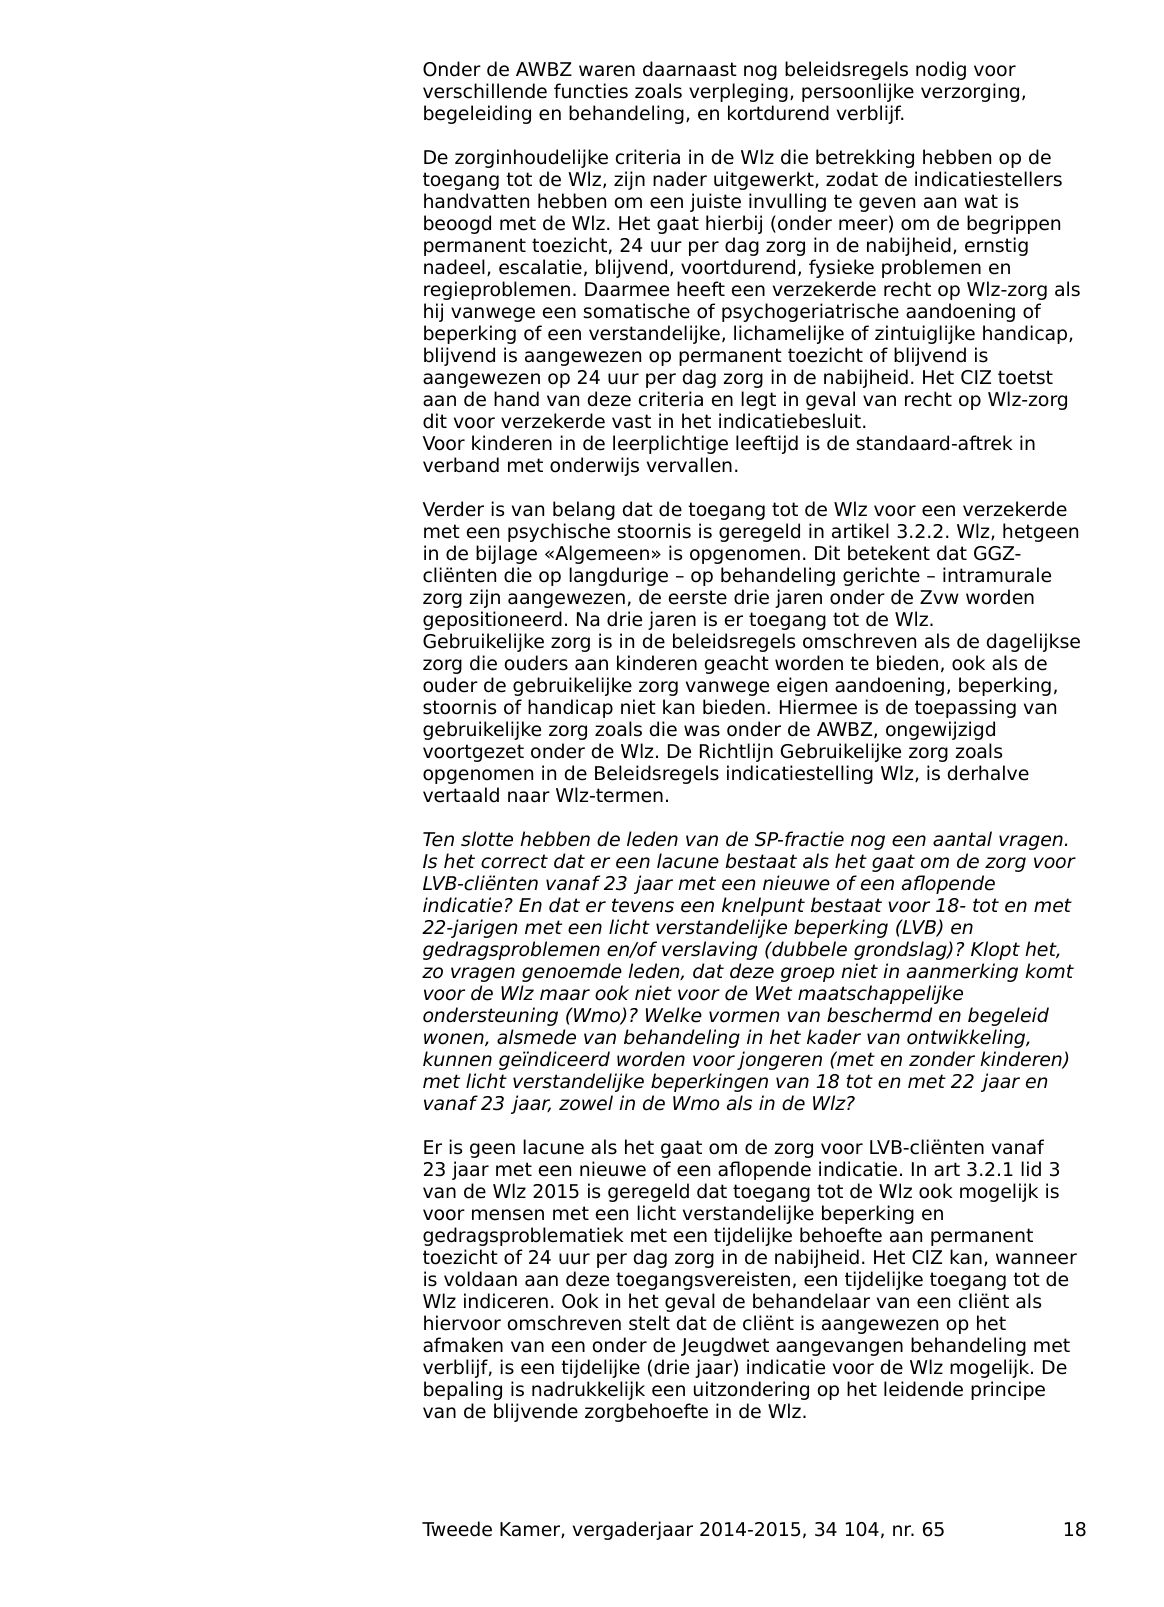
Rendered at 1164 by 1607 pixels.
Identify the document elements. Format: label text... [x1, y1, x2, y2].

text Gebruikelijke zorg is in de beleidsregels omschreven als de dagelijkse zorg die ouders aan kinderen geacht worden te bieden, ook als de ouder de gebruikelijke zorg vanwege eigen aandoening, beperking, stoornis of handicap niet kan bieden. Hiermee is de toepassing van gebruikelijke zorg zoals die was onder de AWBZ, ongewijzigd voortgezet onder de Wlz. De Richtlijn Gebruikelijke zorg zoals opgenomen in de Beleidsregels indicatiestelling Wlz, is derhalve vertaald naar Wlz-termen. [422, 631, 1087, 807]
text Ten slotte hebben de leden van de SP-fractie nog een aantal vragen. Is het correct dat er een lacune bestaat als het gaat om de zorg voor LVB-cliënten vanaf 23 jaar met een nieuwe of een aflopende indicatie? En dat er tevens een knelpunt bestaat voor 18- tot en met 22-jarigen met een licht verstandelijke beperking (LVB) en gedragsproblemen en/of verslaving (dubbele grondslag)? Klopt het, zo vragen genoemde leden, dat deze groep niet in aanmerking komt voor de Wlz maar ook niet voor de Wet maatschappelijke ondersteuning (Wmo)? Welke vormen van beschermd en begeleid wonen, alsmede van behandeling in het kader van ontwikkeling, kunnen geïndiceerd worden voor jongeren (met en zonder kinderen) met licht verstandelijke beperkingen van 18 tot en met 22 jaar en vanaf 23 jaar, zowel in de Wmo als in de Wlz? [422, 829, 1087, 1115]
text Voor kinderen in de leerplichtige leeftijd is de standaard-aftrek in verband met onderwijs vervallen. [422, 433, 1087, 477]
text Onder de AWBZ waren daarnaast nog beleidsregels nodig voor verschillende functies zoals verpleging, persoonlijke verzorging, begeleiding en behandeling, en kortdurend verblijf. [422, 59, 1087, 125]
text Er is geen lacune als het gaat om de zorg voor LVB-cliënten vanaf 23 jaar met een nieuwe of een aflopende indicatie. In art 3.2.1 lid 3 van de Wlz 2015 is geregeld dat toegang tot de Wlz ook mogelijk is voor mensen met een licht verstandelijke beperking en gedragsproblematiek met een tijdelijke behoefte aan permanent toezicht of 24 uur per dag zorg in de nabijheid. Het CIZ kan, wanneer is voldaan aan deze toegangsvereisten, een tijdelijke toegang tot de Wlz indiceren. Ook in het geval de behandelaar van een cliënt als hiervoor omschreven stelt dat de cliënt is aangewezen op het afmaken van een onder de Jeugdwet aangevangen behandeling met verblijf, is een tijdelijke (drie jaar) indicatie voor de Wlz mogelijk. De bepaling is nadrukkelijk een uitzondering op het leidende principe van de blijvende zorgbehoefte in de Wlz. [422, 1137, 1087, 1423]
text Verder is van belang dat de toegang tot de Wlz voor een verzekerde met een psychische stoornis is geregeld in artikel 3.2.2. Wlz, hetgeen in de bijlage «Algemeen» is opgenomen. Dit betekent dat GGZ-cliënten die op langdurige – op behandeling gerichte – intramurale zorg zijn aangewezen, de eerste drie jaren onder de Zvw worden gepositioneerd. Na drie jaren is er toegang tot de Wlz. [422, 499, 1087, 631]
text De zorginhoudelijke criteria in de Wlz die betrekking hebben op de toegang tot de Wlz, zijn nader uitgewerkt, zodat de indicatiestellers handvatten hebben om een juiste invulling te geven aan wat is beoogd met de Wlz. Het gaat hierbij (onder meer) om de begrippen permanent toezicht, 24 uur per dag zorg in de nabijheid, ernstig nadeel, escalatie, blijvend, voortdurend, fysieke problemen en regieproblemen. Daarmee heeft een verzekerde recht op Wlz-zorg als hij vanwege een somatische of psychogeriatrische aandoening of beperking of een verstandelijke, lichamelijke of zintuiglijke handicap, blijvend is aangewezen op permanent toezicht of blijvend is aangewezen op 24 uur per dag zorg in de nabijheid. Het CIZ toetst aan de hand van deze criteria en legt in geval van recht op Wlz-zorg dit voor verzekerde vast in het indicatiebesluit. [422, 147, 1087, 433]
